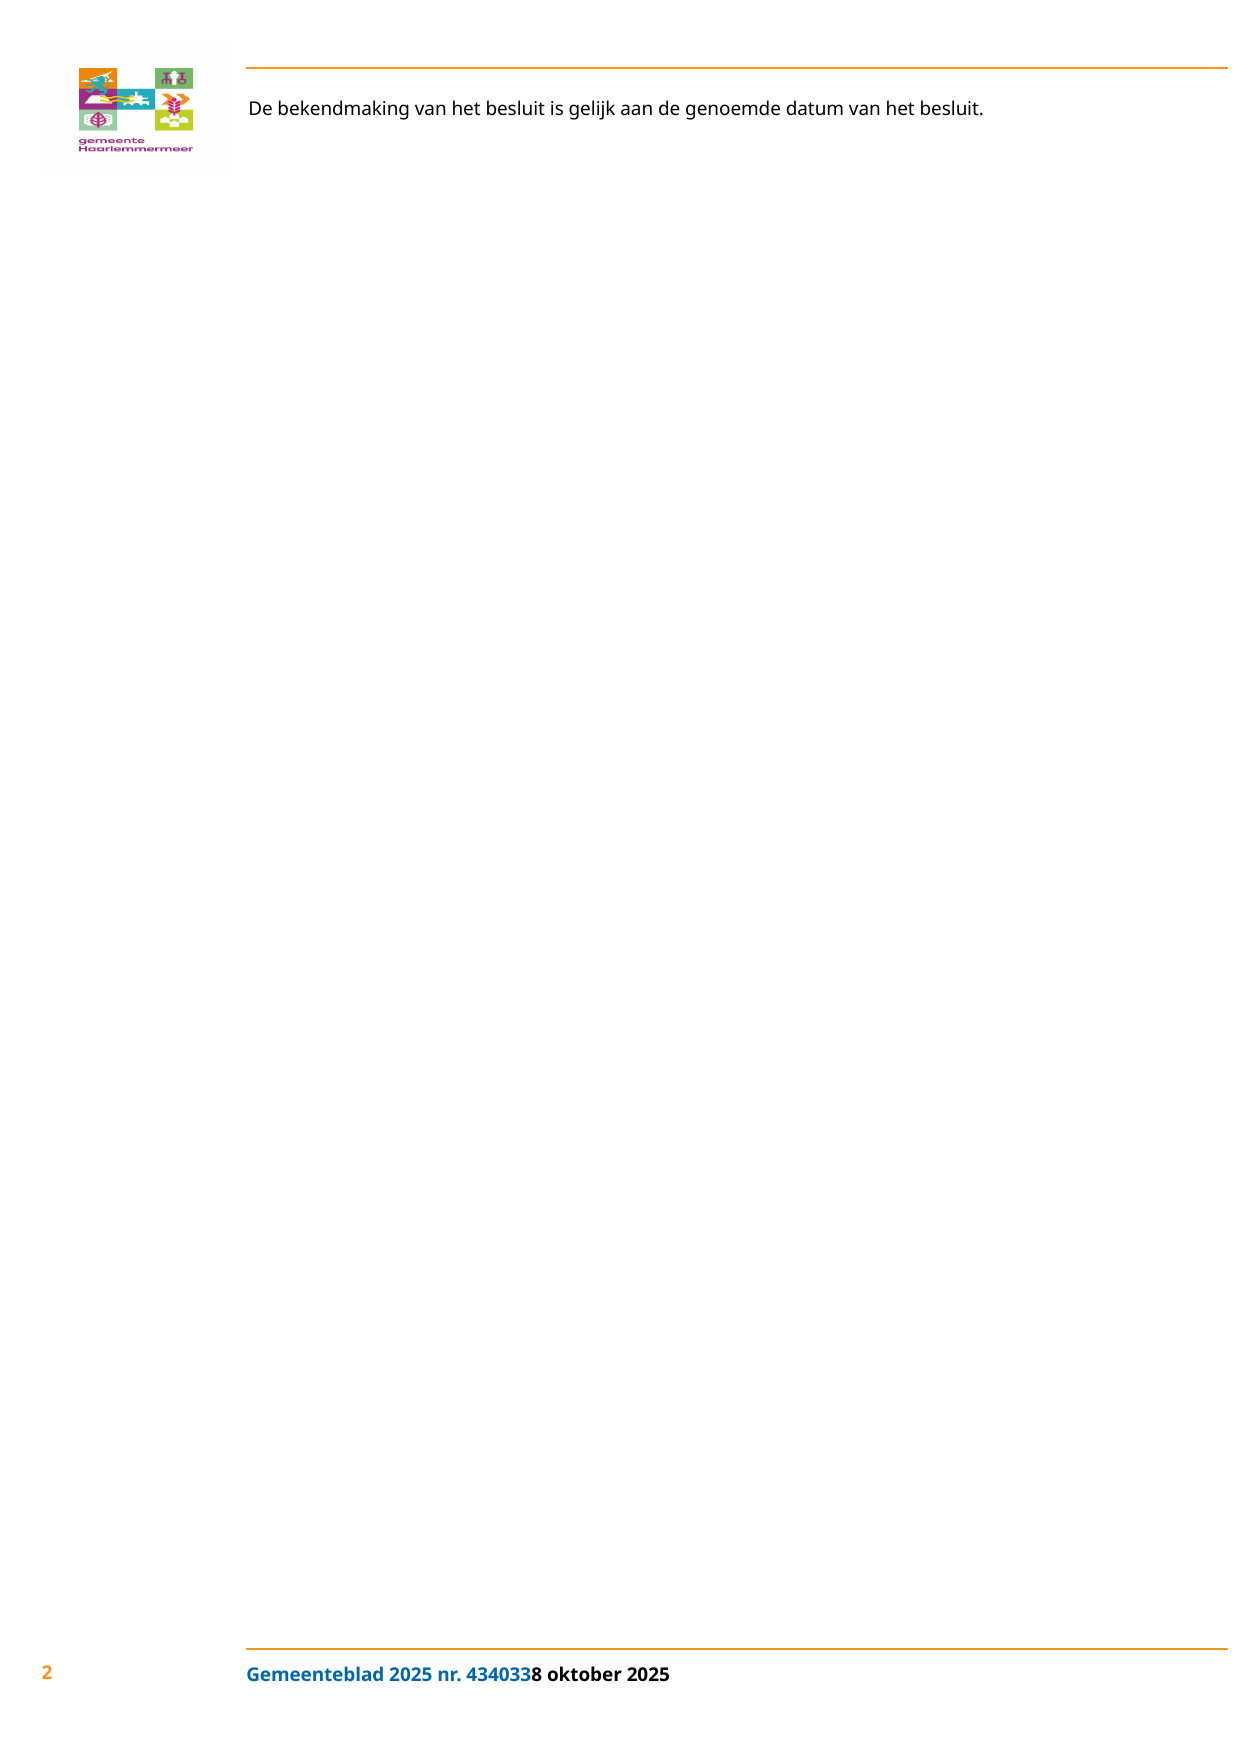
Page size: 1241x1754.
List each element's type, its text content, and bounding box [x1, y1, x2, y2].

text De bekendmaking van het besluit is gelijk aan de genoemde datum van het besluit. [248, 95, 1152, 121]
picture [41, 47, 231, 172]
